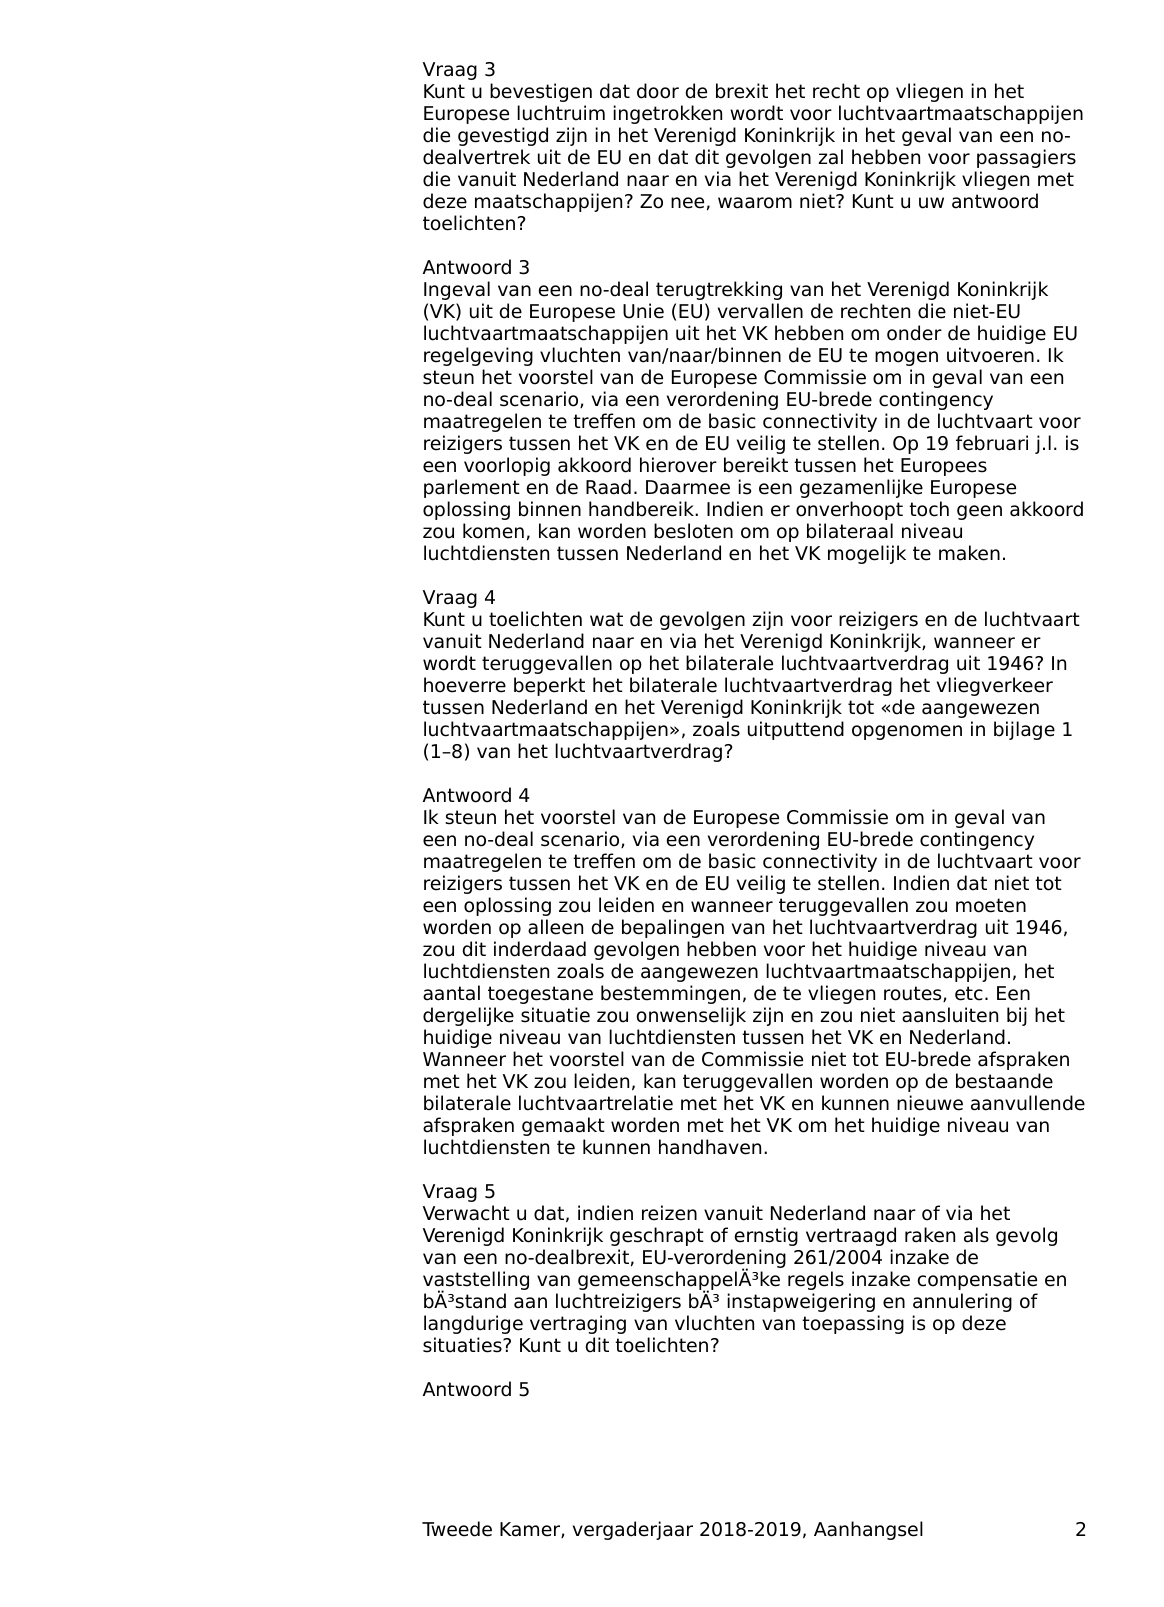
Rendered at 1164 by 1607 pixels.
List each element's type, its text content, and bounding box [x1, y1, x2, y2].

text Antwoord 5 [422, 1379, 1087, 1401]
text Vraag 3 [422, 59, 1087, 81]
text Kunt u toelichten wat de gevolgen zijn voor reizigers en de luchtvaart vanuit Nederland naar en via het Verenigd Koninkrijk, wanneer er wordt teruggevallen op het bilaterale luchtvaartverdrag uit 1946? In hoeverre beperkt het bilaterale luchtvaartverdrag het vliegverkeer tussen Nederland en het Verenigd Koninkrijk tot «de aangewezen luchtvaartmaatschappijen», zoals uitputtend opgenomen in bijlage 1 (1–8) van het luchtvaartverdrag? [422, 609, 1087, 763]
text Ik steun het voorstel van de Europese Commissie om in geval van een no-deal scenario, via een verordening EU-brede contingency maatregelen te treffen om de basic connectivity in de luchtvaart voor reizigers tussen het VK en de EU veilig te stellen. Indien dat niet tot een oplossing zou leiden en wanneer teruggevallen zou moeten worden op alleen de bepalingen van het luchtvaartverdrag uit 1946, zou dit inderdaad gevolgen hebben voor het huidige niveau van luchtdiensten zoals de aangewezen luchtvaartmaatschappijen, het aantal toegestane bestemmingen, de te vliegen routes, etc. Een dergelijke situatie zou onwenselijk zijn en zou niet aansluiten bij het huidige niveau van luchtdiensten tussen het VK en Nederland. Wanneer het voorstel van de Commissie niet tot EU-brede afspraken met het VK zou leiden, kan teruggevallen worden op de bestaande bilaterale luchtvaartrelatie met het VK en kunnen nieuwe aanvullende afspraken gemaakt worden met het VK om het huidige niveau van luchtdiensten te kunnen handhaven. [422, 807, 1087, 1159]
text Ingeval van een no-deal terugtrekking van het Verenigd Koninkrijk (VK) uit de Europese Unie (EU) vervallen de rechten die niet-EU luchtvaartmaatschappijen uit het VK hebben om onder de huidige EU regelgeving vluchten van/naar/binnen de EU te mogen uitvoeren. Ik steun het voorstel van de Europese Commissie om in geval van een no-deal scenario, via een verordening EU-brede contingency maatregelen te treffen om de basic connectivity in de luchtvaart voor reizigers tussen het VK en de EU veilig te stellen. Op 19 februari j.l. is een voorlopig akkoord hierover bereikt tussen het Europees parlement en de Raad. Daarmee is een gezamenlijke Europese oplossing binnen handbereik. Indien er onverhoopt toch geen akkoord zou komen, kan worden besloten om op bilateraal niveau luchtdiensten tussen Nederland en het VK mogelijk te maken. [422, 279, 1087, 565]
text Kunt u bevestigen dat door de brexit het recht op vliegen in het Europese luchtruim ingetrokken wordt voor luchtvaartmaatschappijen die gevestigd zijn in het Verenigd Koninkrijk in het geval van een no-dealvertrek uit de EU en dat dit gevolgen zal hebben voor passagiers die vanuit Nederland naar en via het Verenigd Koninkrijk vliegen met deze maatschappijen? Zo nee, waarom niet? Kunt u uw antwoord toelichten? [422, 81, 1087, 235]
text Vraag 4 [422, 587, 1087, 609]
text Verwacht u dat, indien reizen vanuit Nederland naar of via het Verenigd Koninkrijk geschrapt of ernstig vertraagd raken als gevolg van een no-dealbrexit, EU-verordening 261/2004 inzake de vaststelling van gemeenschappelÄ³ke regels inzake compensatie en bÄ³stand aan luchtreizigers bÄ³ instapweigering en annulering of langdurige vertraging van vluchten van toepassing is op deze situaties? Kunt u dit toelichten? [422, 1203, 1087, 1357]
text Vraag 5 [422, 1181, 1087, 1203]
text Antwoord 4 [422, 785, 1087, 807]
text Antwoord 3 [422, 257, 1087, 279]
